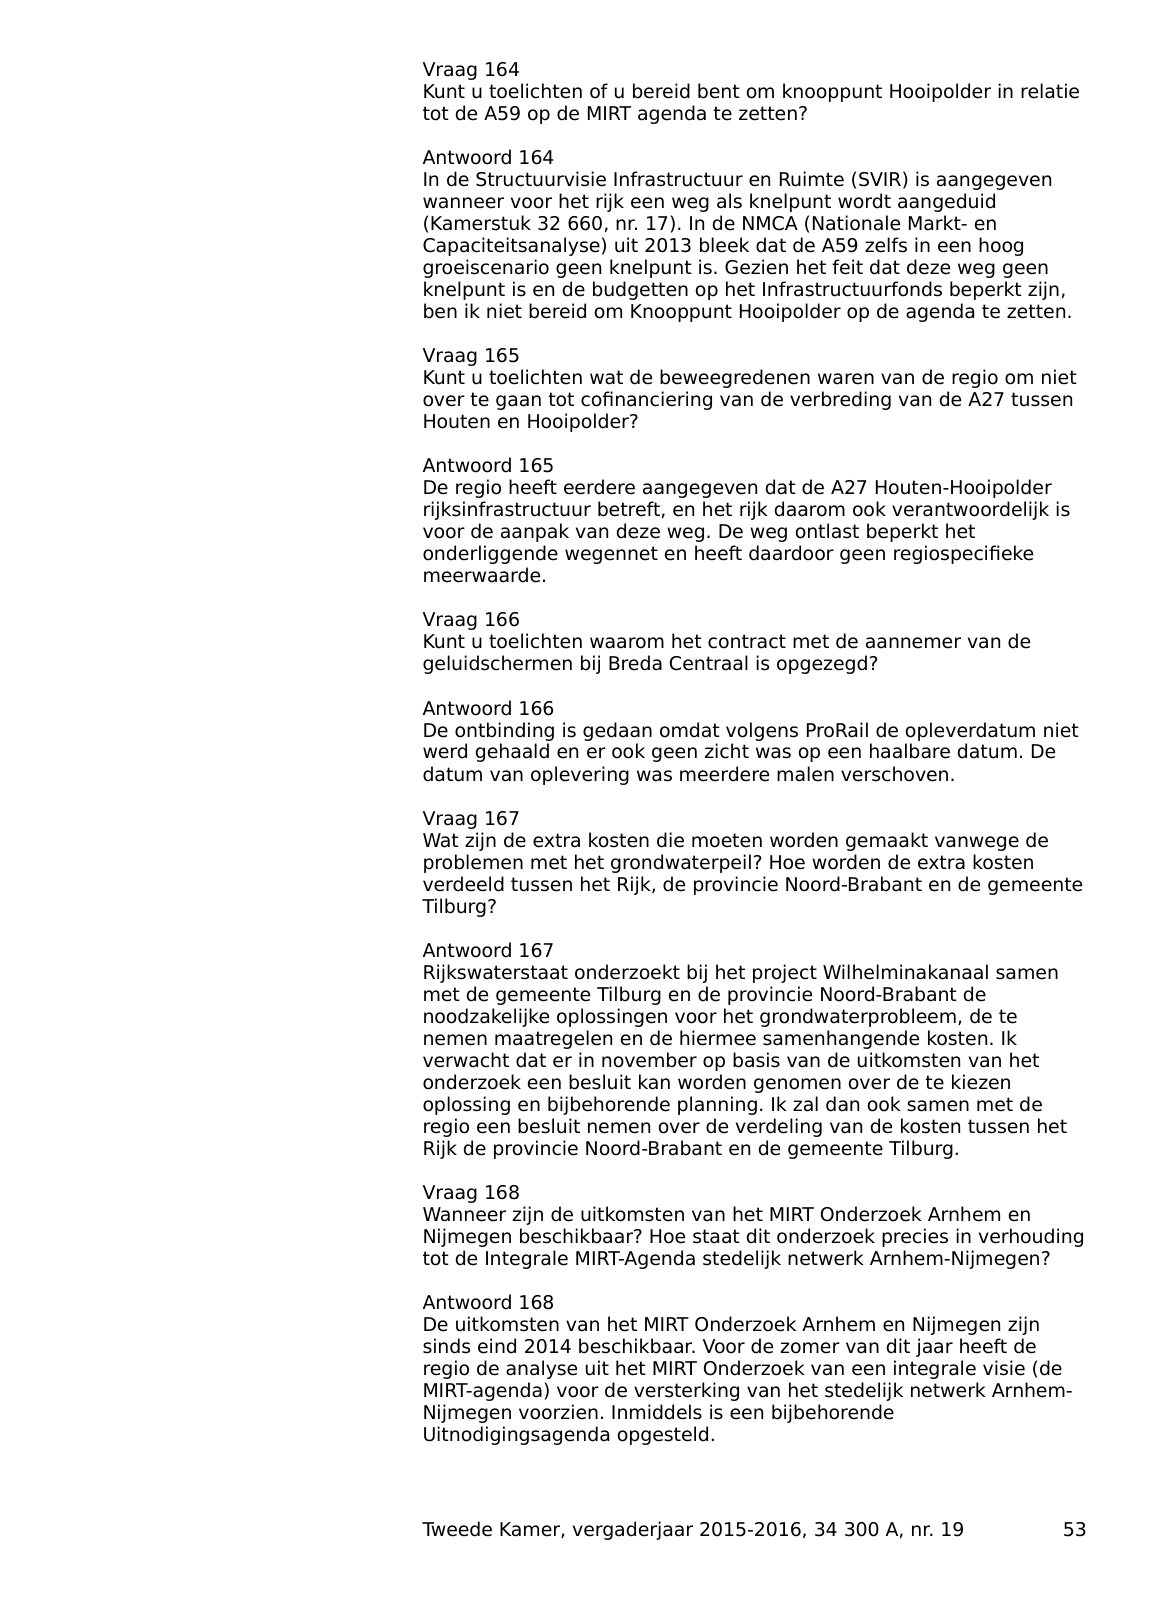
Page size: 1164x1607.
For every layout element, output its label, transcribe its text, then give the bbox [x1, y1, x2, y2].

text Rijkswaterstaat onderzoekt bij het project Wilhelminakanaal samen met de gemeente Tilburg en de provincie Noord-Brabant de noodzakelijke oplossingen voor het grondwaterprobleem, de te nemen maatregelen en de hiermee samenhangende kosten. Ik verwacht dat er in november op basis van de uitkomsten van het onderzoek een besluit kan worden genomen over de te kiezen oplossing en bijbehorende planning. Ik zal dan ook samen met de regio een besluit nemen over de verdeling van de kosten tussen het Rijk de provincie Noord-Brabant en de gemeente Tilburg. [422, 962, 1087, 1159]
text Antwoord 165 [422, 455, 1087, 477]
text Vraag 167 [422, 808, 1087, 829]
text De ontbinding is gedaan omdat volgens ProRail de opleverdatum niet werd gehaald en er ook geen zicht was op een haalbare datum. De datum van oplevering was meerdere malen verschoven. [422, 719, 1087, 785]
text Vraag 165 [422, 345, 1087, 367]
text Antwoord 164 [422, 147, 1087, 169]
text Vraag 166 [422, 609, 1087, 631]
text Antwoord 168 [422, 1292, 1087, 1314]
text Kunt u toelichten wat de beweegredenen waren van de regio om niet over te gaan tot cofinanciering van de verbreding van de A27 tussen Houten en Hooipolder? [422, 367, 1087, 433]
text Antwoord 167 [422, 940, 1087, 962]
text Vraag 164 [422, 59, 1087, 81]
text Kunt u toelichten of u bereid bent om knooppunt Hooipolder in relatie tot de A59 op de MIRT agenda te zetten? [422, 81, 1087, 125]
text De regio heeft eerdere aangegeven dat de A27 Houten-Hooipolder rijksinfrastructuur betreft, en het rijk daarom ook verantwoordelijk is voor de aanpak van deze weg. De weg ontlast beperkt het onderliggende wegennet en heeft daardoor geen regiospecifieke meerwaarde. [422, 477, 1087, 587]
text Wanneer zijn de uitkomsten van het MIRT Onderzoek Arnhem en Nijmegen beschikbaar? Hoe staat dit onderzoek precies in verhouding tot de Integrale MIRT-Agenda stedelijk netwerk Arnhem-Nijmegen? [422, 1204, 1087, 1269]
text Kunt u toelichten waarom het contract met de aannemer van de geluidschermen bij Breda Centraal is opgezegd? [422, 631, 1087, 675]
text Wat zijn de extra kosten die moeten worden gemaakt vanwege de problemen met het grondwaterpeil? Hoe worden de extra kosten verdeeld tussen het Rijk, de provincie Noord-Brabant en de gemeente Tilburg? [422, 829, 1087, 917]
text In de Structuurvisie Infrastructuur en Ruimte (SVIR) is aangegeven wanneer voor het rijk een weg als knelpunt wordt aangeduid (Kamerstuk 32 660, nr. 17). In de NMCA (Nationale Markt- en Capaciteitsanalyse) uit 2013 bleek dat de A59 zelfs in een hoog groeiscenario geen knelpunt is. Gezien het feit dat deze weg geen knelpunt is en de budgetten op het Infrastructuurfonds beperkt zijn, ben ik niet bereid om Knooppunt Hooipolder op de agenda te zetten. [422, 169, 1087, 323]
text Vraag 168 [422, 1182, 1087, 1204]
text De uitkomsten van het MIRT Onderzoek Arnhem en Nijmegen zijn sinds eind 2014 beschikbaar. Voor de zomer van dit jaar heeft de regio de analyse uit het MIRT Onderzoek van een integrale visie (de MIRT-agenda) voor de versterking van het stedelijk netwerk Arnhem-Nijmegen voorzien. Inmiddels is een bijbehorende Uitnodigingsagenda opgesteld. [422, 1314, 1087, 1446]
text Antwoord 166 [422, 697, 1087, 719]
